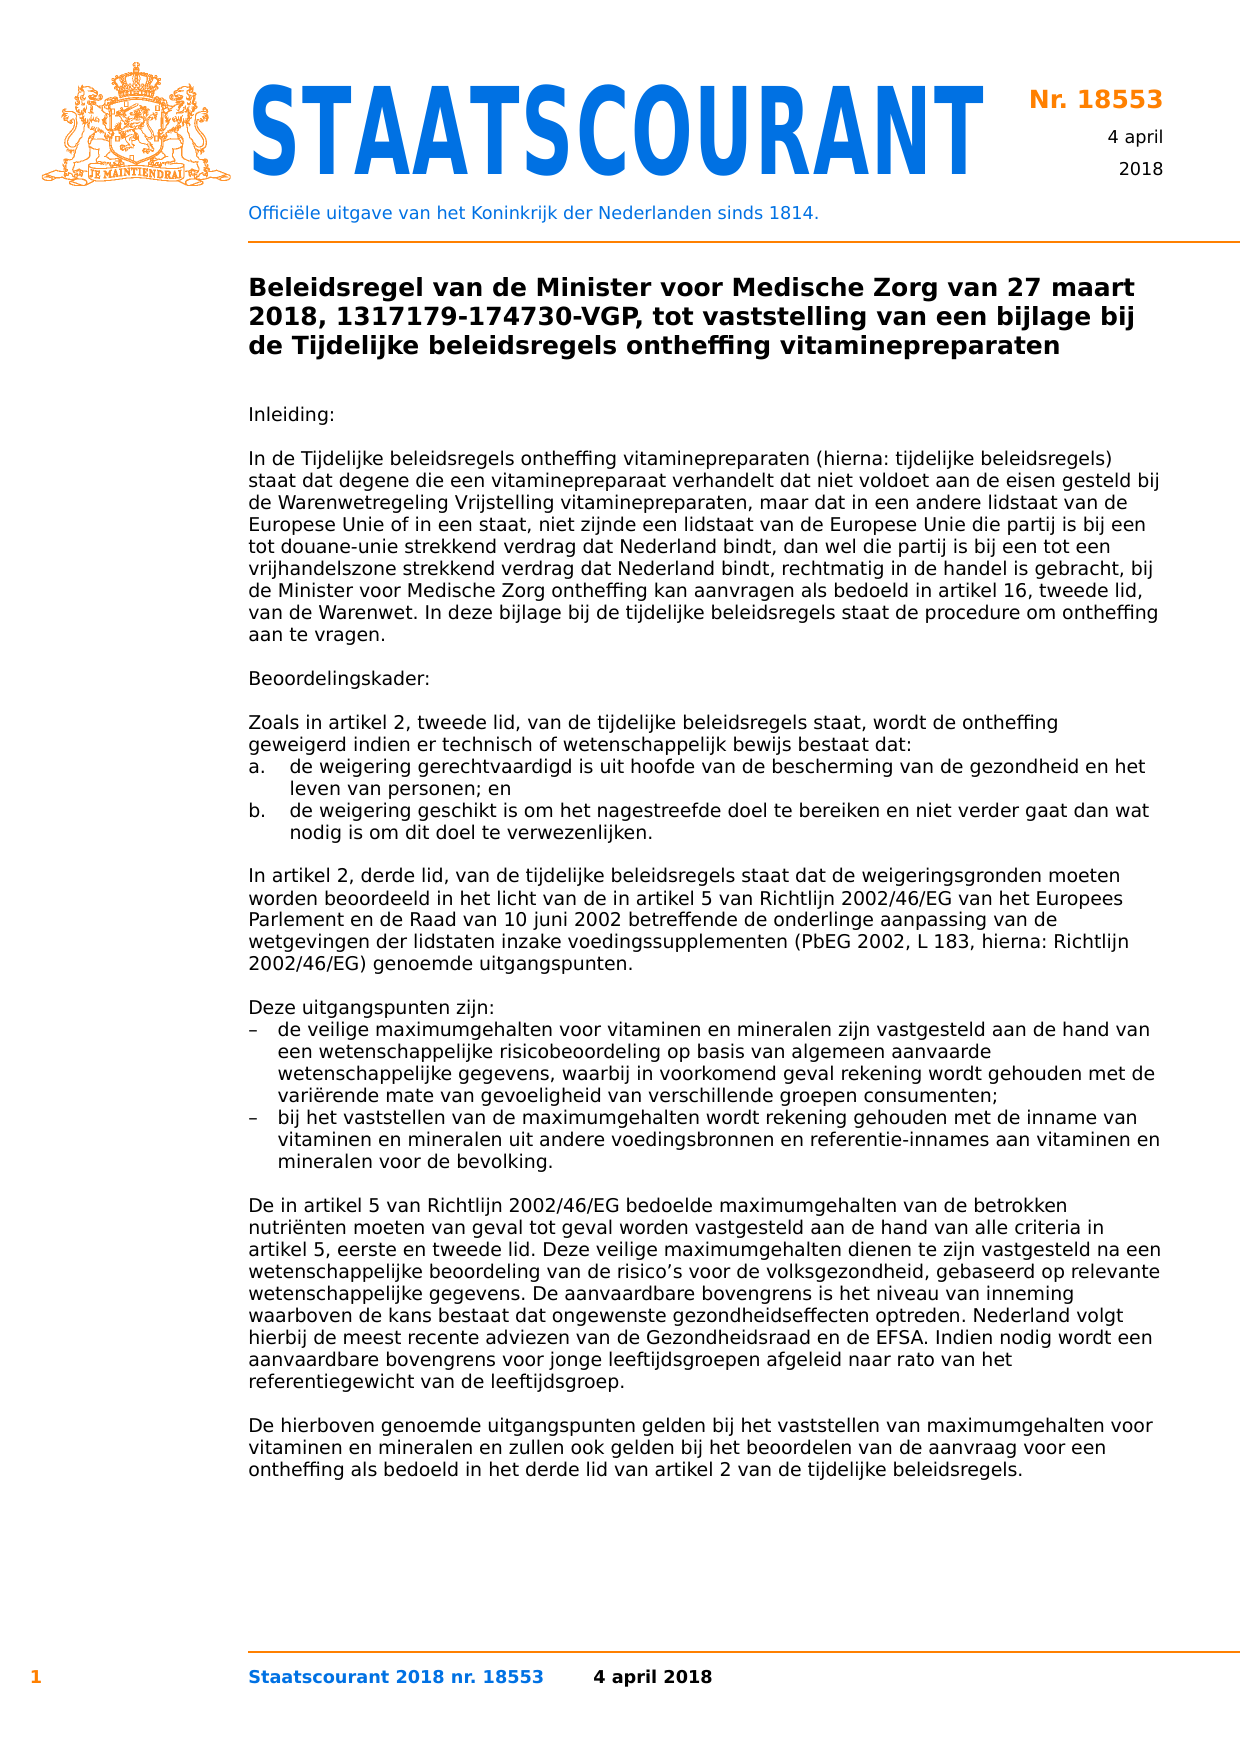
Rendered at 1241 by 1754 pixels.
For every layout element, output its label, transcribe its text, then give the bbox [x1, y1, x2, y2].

text In de Tijdelijke beleidsregels ontheffing vitaminepreparaten (hierna: tijdelijke beleidsregels) staat dat degene die een vitaminepreparaat verhandelt dat niet voldoet aan de eisen gesteld bij de Warenwetregeling Vrijstelling vitaminepreparaten, maar dat in een andere lidstaat van de Europese Unie of in een staat, niet zijnde een lidstaat van de Europese Unie die partij is bij een tot douane-unie strekkend verdrag dat Nederland bindt, dan wel die partij is bij een tot een vrijhandelszone strekkend verdrag dat Nederland bindt, rechtmatig in de handel is gebracht, bij de Minister voor Medische Zorg ontheffing kan aanvragen als bedoeld in artikel 16, tweede lid, van de Warenwet. In deze bijlage bij de tijdelijke beleidsregels staat de procedure om ontheffing aan te vragen. [248, 448, 1163, 646]
text a. de weigering gerechtvaardigd is uit hoofde van de bescherming van de gezondheid en het leven van personen; en [248, 756, 1163, 799]
text Zoals in artikel 2, tweede lid, van de tijdelijke beleidsregels staat, wordt de ontheffing geweigerd indien er technisch of wetenschappelijk bewijs bestaat dat: [248, 712, 1163, 756]
text Inleiding: [248, 404, 1163, 426]
text Beoordelingskader: [248, 668, 1163, 690]
table_header [25, 62, 248, 241]
text b. de weigering geschikt is om het nagestreefde doel te bereiken en niet verder gaat dan wat nodig is om dit doel te verwezenlijken. [248, 799, 1163, 843]
table_cell 2018 [998, 153, 1240, 203]
table_header Nr. 18553 [998, 62, 1240, 121]
table_cell 4 april [998, 121, 1240, 153]
table_header STAATSCOURANT [248, 62, 998, 203]
text – bij het vaststellen van de maximumgehalten wordt rekening gehouden met de inname van vitaminen en mineralen uit andere voedingsbronnen en referentie-innames aan vitaminen en mineralen voor de bevolking. [248, 1107, 1163, 1173]
table_cell Officiële uitgave van het Koninkrijk der Nederlanden sinds 1814. [248, 203, 1240, 241]
text – de veilige maximumgehalten voor vitaminen en mineralen zijn vastgesteld aan de hand van een wetenschappelijke risicobeoordeling op basis van algemeen aanvaarde wetenschappelijke gegevens, waarbij in voorkomend geval rekening wordt gehouden met de variërende mate van gevoeligheid van verschillende groepen consumenten; [248, 1019, 1163, 1107]
text In artikel 2, derde lid, van de tijdelijke beleidsregels staat dat de weigeringsgronden moeten worden beoordeeld in het licht van de in artikel 5 van Richtlijn 2002/46/EG van het Europees Parlement en de Raad van 10 juni 2002 betreffende de onderlinge aanpassing van de wetgevingen der lidstaten inzake voedingssupplementen (PbEG 2002, L 183, hierna: Richtlijn 2002/46/EG) genoemde uitgangspunten. [248, 865, 1163, 975]
text De hierboven genoemde uitgangspunten gelden bij het vaststellen van maximumgehalten voor vitaminen en mineralen en zullen ook gelden bij het beoordelen van de aanvraag voor een ontheffing als bedoeld in het derde lid van artikel 2 van de tijdelijke beleidsregels. [248, 1414, 1163, 1481]
subtitle Beleidsregel van de Minister voor Medische Zorg van 27 maart 2018, 1317179-174730-VGP, tot vaststelling van een bijlage bij de Tijdelijke beleidsregels ontheffing vitaminepreparaten [248, 273, 1163, 361]
text Deze uitgangspunten zijn: [248, 997, 1163, 1019]
picture [41, 62, 231, 186]
text De in artikel 5 van Richtlijn 2002/46/EG bedoelde maximumgehalten van de betrokken nutriënten moeten van geval tot geval worden vastgesteld aan de hand van alle criteria in artikel 5, eerste en tweede lid. Deze veilige maximumgehalten dienen te zijn vastgesteld na een wetenschappelijke beoordeling van de risico’s voor de volksgezondheid, gebaseerd op relevante wetenschappelijke gegevens. De aanvaardbare bovengrens is het niveau van inneming waarboven de kans bestaat dat ongewenste gezondheidseffecten optreden. Nederland volgt hierbij de meest recente adviezen van de Gezondheidsraad en de EFSA. Indien nodig wordt een aanvaardbare bovengrens voor jonge leeftijdsgroepen afgeleid naar rato van het referentiegewicht van de leeftijdsgroep. [248, 1195, 1163, 1393]
